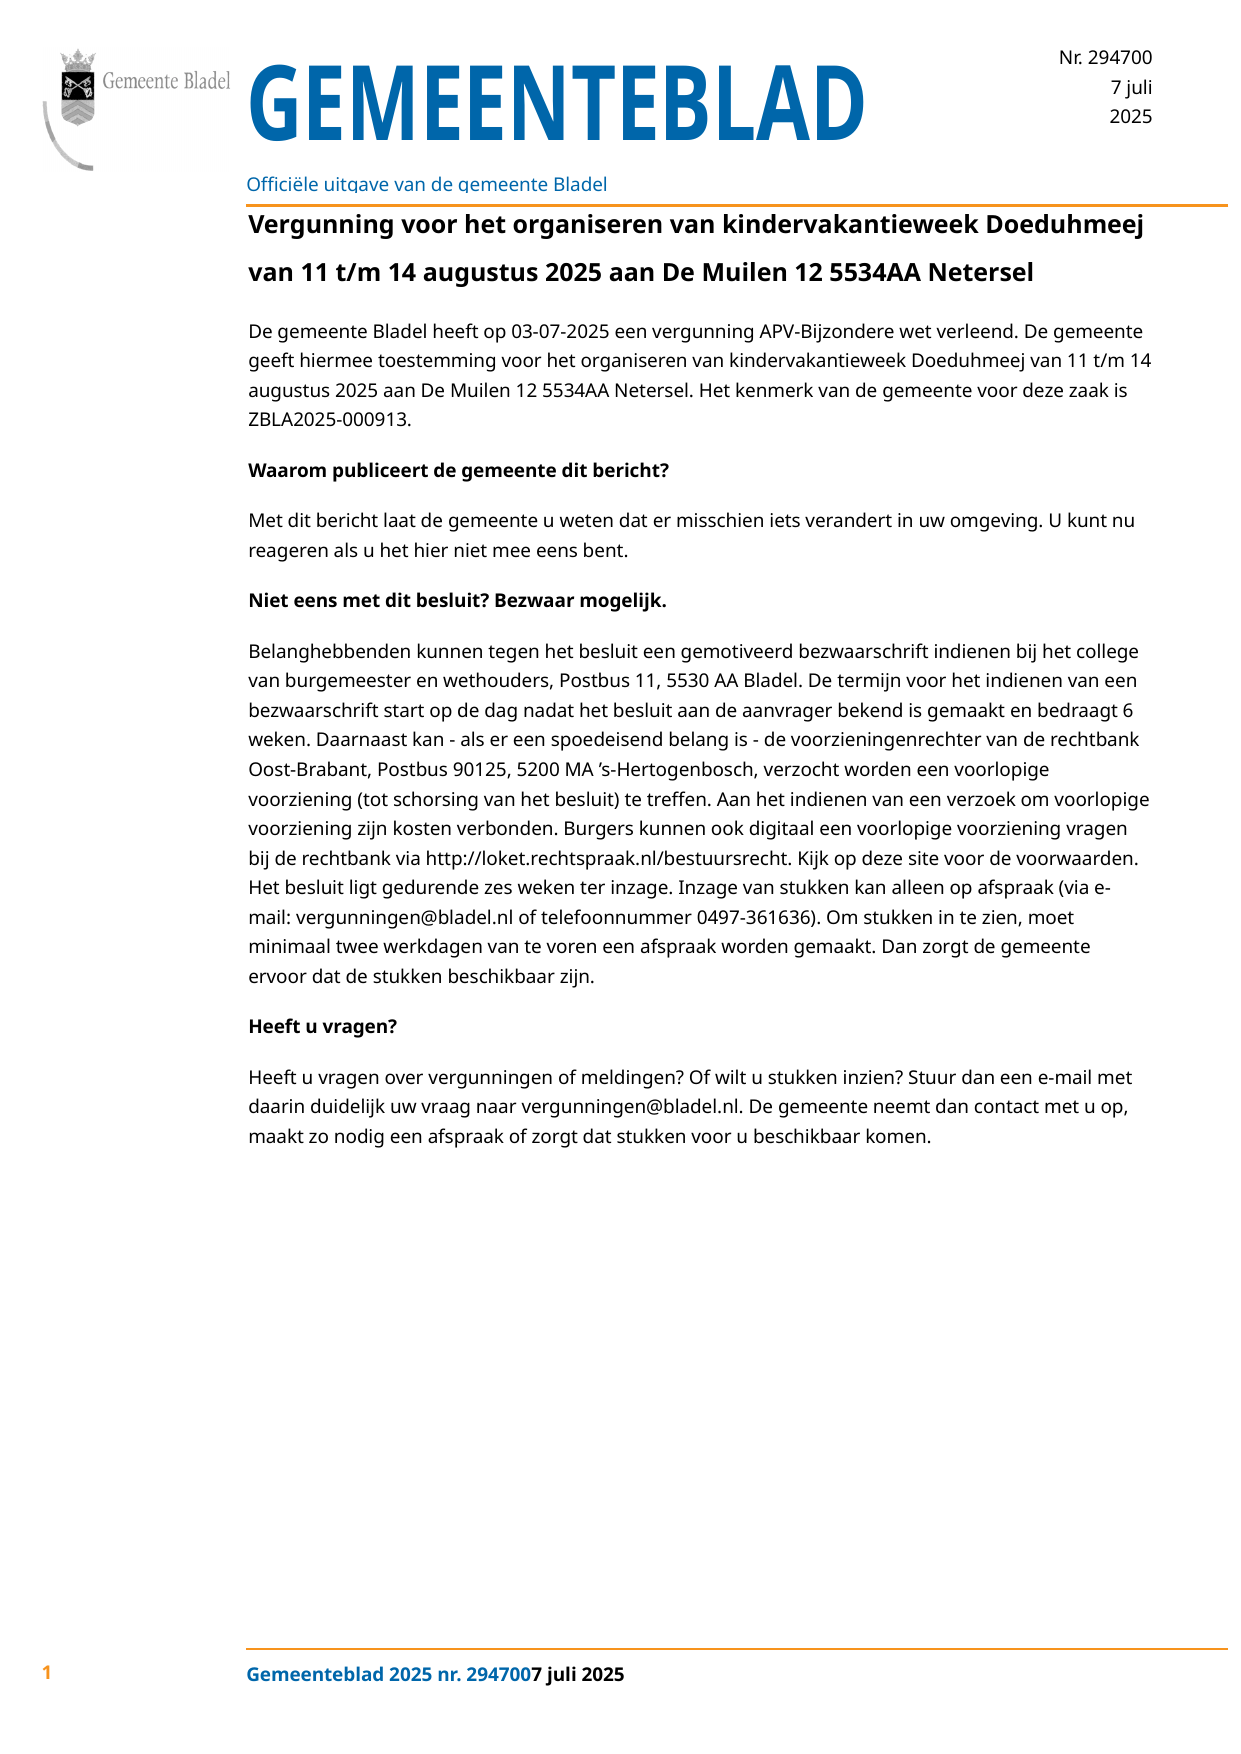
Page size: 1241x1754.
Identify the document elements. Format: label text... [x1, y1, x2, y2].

text Waarom publiceert de gemeente dit bericht? [248, 457, 1152, 483]
text Belanghebbenden kunnen tegen het besluit een gemotiveerd bezwaarschrift indienen bij het college van burgemeester en wethouders, Postbus 11, 5530 AA Bladel. De termijn voor het indienen van een bezwaarschrift start op de dag nadat het besluit aan de aanvrager bekend is gemaakt en bedraagt 6 weken. Daarnaast kan - als er een spoedeisend belang is - de voorzieningenrechter van de rechtbank Oost-Brabant, Postbus 90125, 5200 MA ’s-Hertogenbosch, verzocht worden een voorlopige voorziening (tot schorsing van het besluit) te treffen. Aan het indienen van een verzoek om voorlopige voorziening zijn kosten verbonden. Burgers kunnen ook digitaal een voorlopige voorziening vragen bij de rechtbank via http://loket.rechtspraak.nl/bestuursrecht. Kijk op deze site voor de voorwaarden. Het besluit ligt gedurende zes weken ter inzage. Inzage van stukken kan alleen op afspraak (via e-mail: vergunningen@bladel.nl of telefoonnummer 0497-361636). Om stukken in te zien, moet minimaal twee werkdagen van te voren een afspraak worden gemaakt. Dan zorgt de gemeente ervoor dat de stukken beschikbaar zijn. [248, 638, 1152, 989]
text Niet eens met dit besluit? Bezwaar mogelijk. [248, 587, 1152, 613]
text Heeft u vragen over vergunningen of meldingen? Of wilt u stukken inzien? Stuur dan een e-mail met daarin duidelijk uw vraag naar vergunningen@bladel.nl. De gemeente neemt dan contact met u op, maakt zo nodig een afspraak of zorgt dat stukken voor u beschikbaar komen. [248, 1064, 1152, 1149]
text De gemeente Bladel heeft op 03-07-2025 een vergunning APV-Bijzondere wet verleend. De gemeente geeft hiermee toestemming voor het organiseren van kindervakantieweek Doeduhmeej van 11 t/m 14 augustus 2025 aan De Muilen 12 5534AA Netersel. Het kenmerk van de gemeente voor deze zaak is ZBLA2025-000913. [248, 318, 1152, 432]
text Vergunning voor het organiseren van kindervakantieweek Doeduhmeej van 11 t/m 14 augustus 2025 aan De Muilen 12 5534AA Netersel [248, 207, 1152, 288]
text Heeft u vragen? [248, 1014, 1152, 1039]
picture [41, 47, 231, 172]
text Met dit bericht laat de gemeente u weten dat er misschien iets verandert in uw omgeving. U kunt nu reageren als u het hier niet mee eens bent. [248, 507, 1152, 563]
